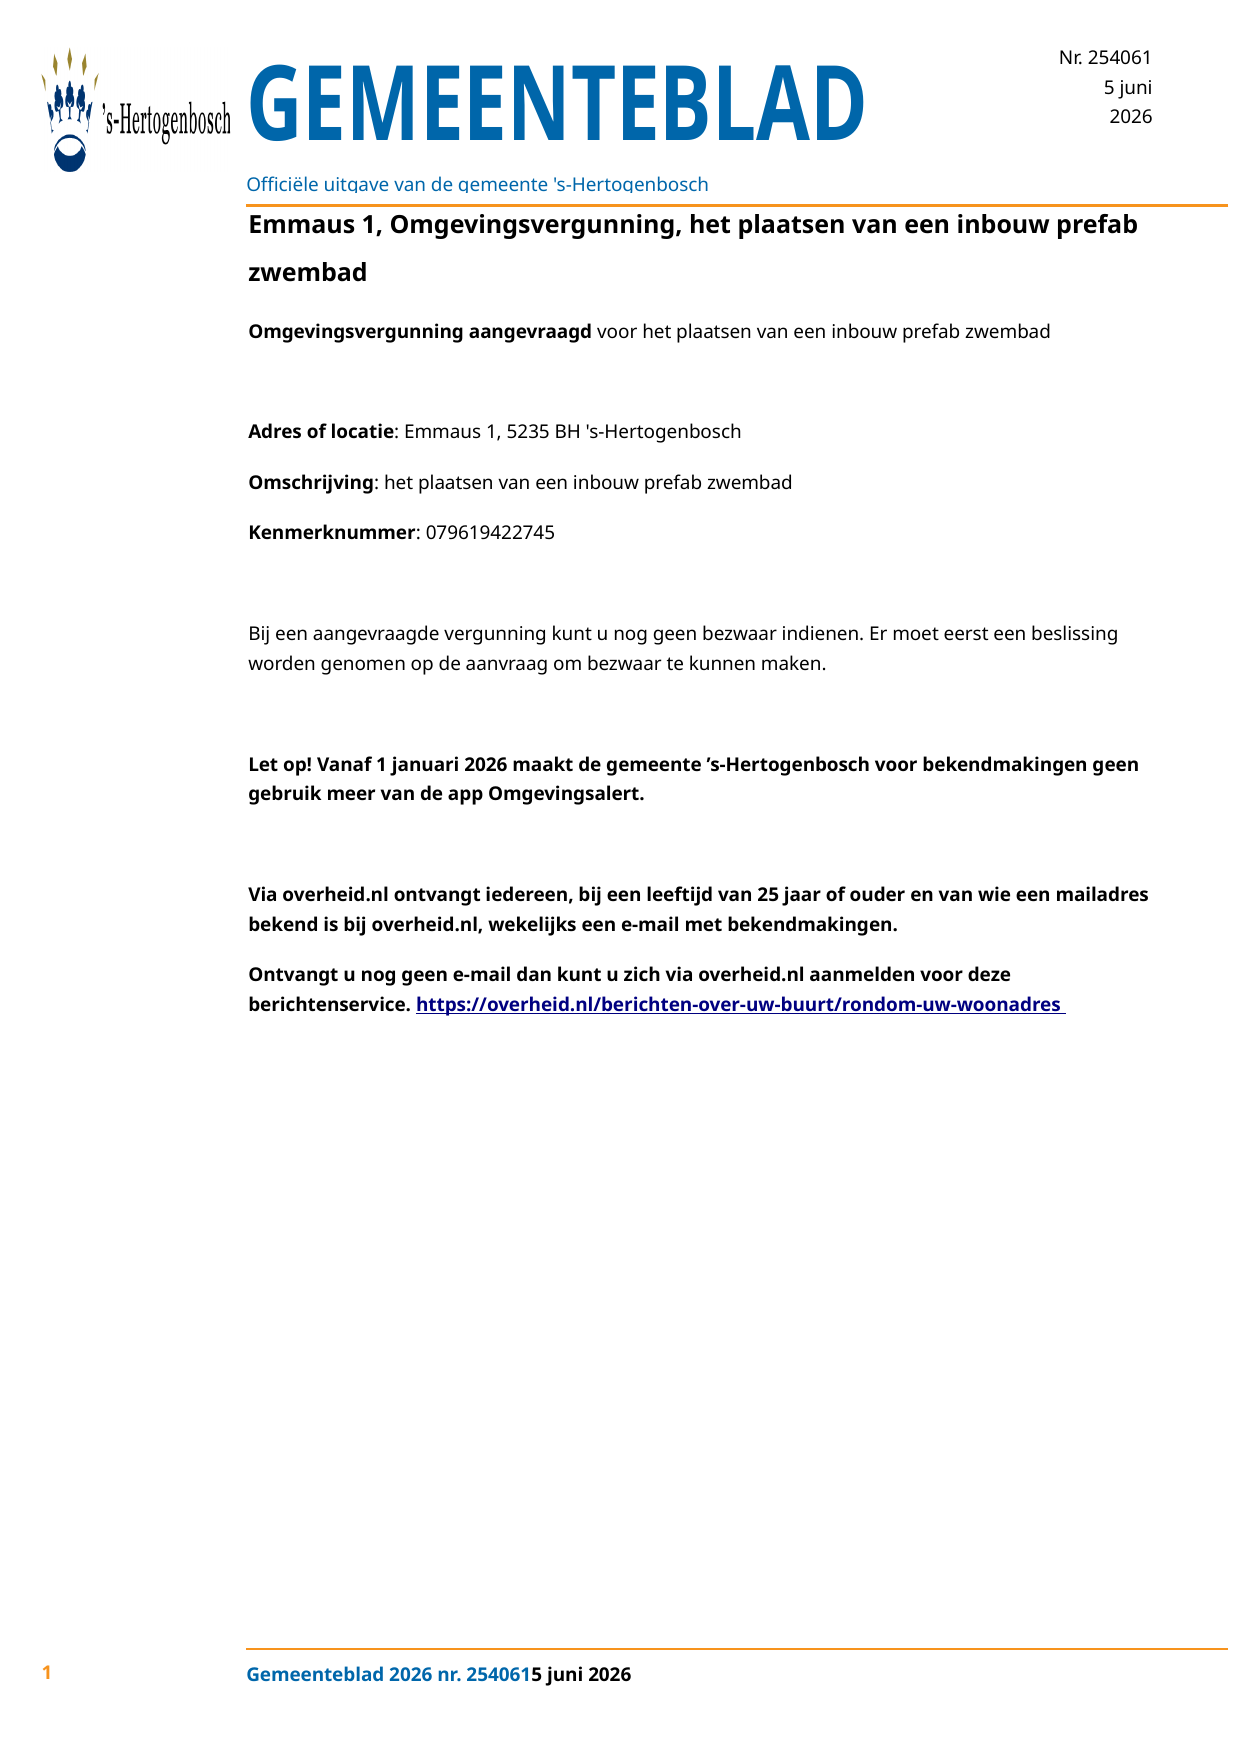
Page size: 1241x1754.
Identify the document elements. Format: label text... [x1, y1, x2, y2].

text Omgevingsvergunning aangevraagd voor het plaatsen van een inbouw prefab zwembad [248, 318, 1152, 344]
text Bij een aangevraagde vergunning kunt u nog geen bezwaar indienen. Er moet eerst een beslissing worden genomen op de aanvraag om bezwaar te kunnen maken. [248, 620, 1152, 676]
text Ontvangt u nog geen e-mail dan kunt u zich via overheid.nl aanmelden voor deze berichtenservice. https://overheid.nl/berichten-over-uw-buurt/rondom-uw-woonadres [248, 961, 1152, 1017]
text Let op! Vanaf 1 januari 2026 maakt de gemeente ’s-Hertogenbosch voor bekendmakingen geen gebruik meer van de app Omgevingsalert. [248, 751, 1152, 806]
text Kenmerknummer: 079619422745 [248, 519, 1152, 545]
text Emmaus 1, Omgevingsvergunning, het plaatsen van een inbouw prefab zwembad [248, 207, 1152, 288]
text Omschrijving: het plaatsen van een inbouw prefab zwembad [248, 469, 1152, 495]
text Via overheid.nl ontvangt iedereen, bij een leeftijd van 25 jaar of ouder en van wie een mailadres bekend is bij overheid.nl, wekelijks een e-mail met bekendmakingen. [248, 881, 1152, 937]
text Adres of locatie: Emmaus 1, 5235 BH 's-Hertogenbosch [248, 419, 1152, 444]
picture [41, 47, 231, 172]
